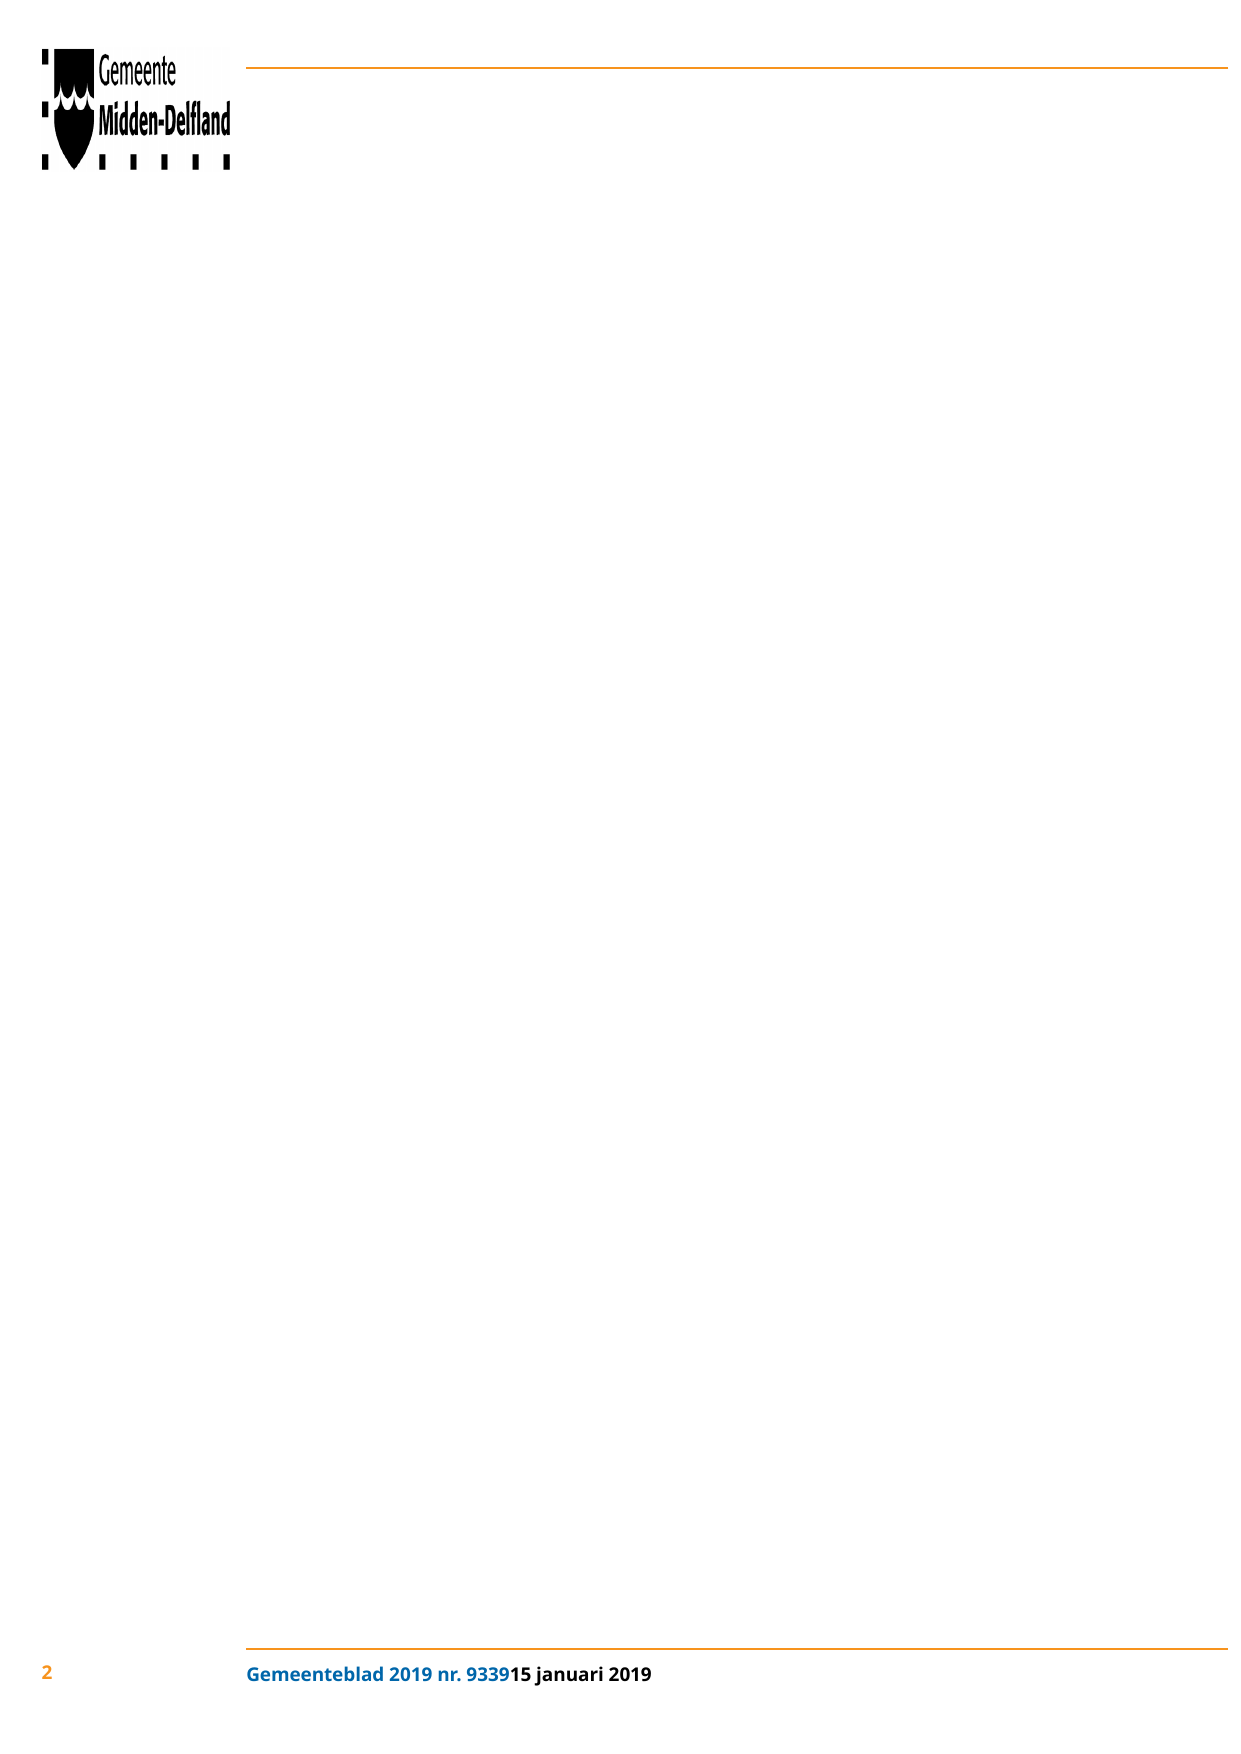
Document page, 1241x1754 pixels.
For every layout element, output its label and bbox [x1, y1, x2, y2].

picture [41, 47, 231, 172]
